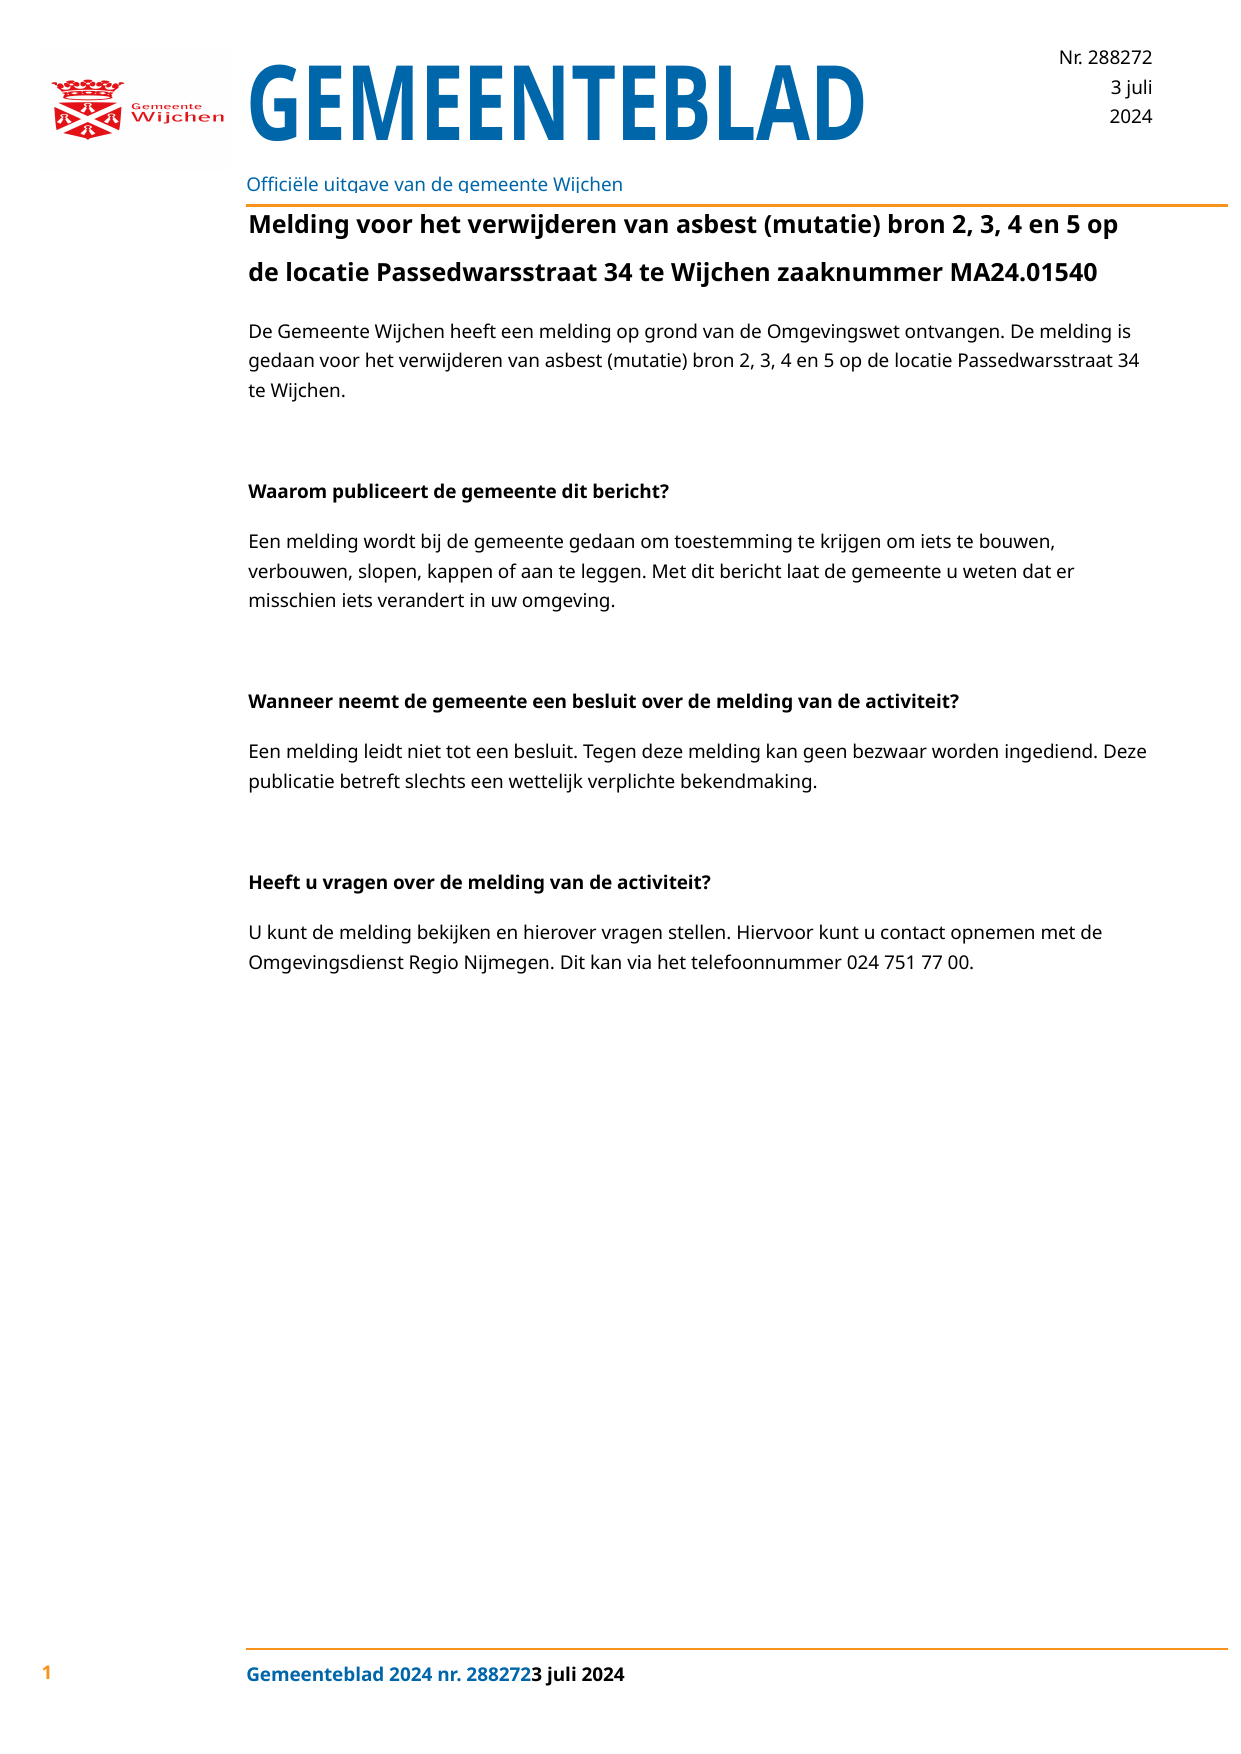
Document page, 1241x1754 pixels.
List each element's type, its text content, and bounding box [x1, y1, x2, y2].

text Melding voor het verwijderen van asbest (mutatie) bron 2, 3, 4 en 5 op de locatie Passedwarsstraat 34 te Wijchen zaaknummer MA24.01540 [248, 207, 1152, 288]
picture [41, 47, 231, 172]
text Een melding leidt niet tot een besluit. Tegen deze melding kan geen bezwaar worden ingediend. Deze publicatie betreft slechts een wettelijk verplichte bekendmaking. [248, 739, 1152, 794]
text Wanneer neemt de gemeente een besluit over de melding van de activiteit? [248, 688, 1152, 714]
text Waarom publiceert de gemeente dit bericht? [248, 478, 1152, 504]
text Heeft u vragen over de melding van de activiteit? [248, 869, 1152, 895]
text Een melding wordt bij de gemeente gedaan om toestemming te krijgen om iets te bouwen, verbouwen, slopen, kappen of aan te leggen. Met dit bericht laat de gemeente u weten dat er misschien iets verandert in uw omgeving. [248, 528, 1152, 613]
text U kunt de melding bekijken en hierover vragen stellen. Hiervoor kunt u contact opnemen met de Omgevingsdienst Regio Nijmegen. Dit kan via het telefoonnummer 024 751 77 00. [248, 919, 1152, 975]
text De Gemeente Wijchen heeft een melding op grond van de Omgevingswet ontvangen. De melding is gedaan voor het verwijderen van asbest (mutatie) bron 2, 3, 4 en 5 op de locatie Passedwarsstraat 34 te Wijchen. [248, 318, 1152, 403]
